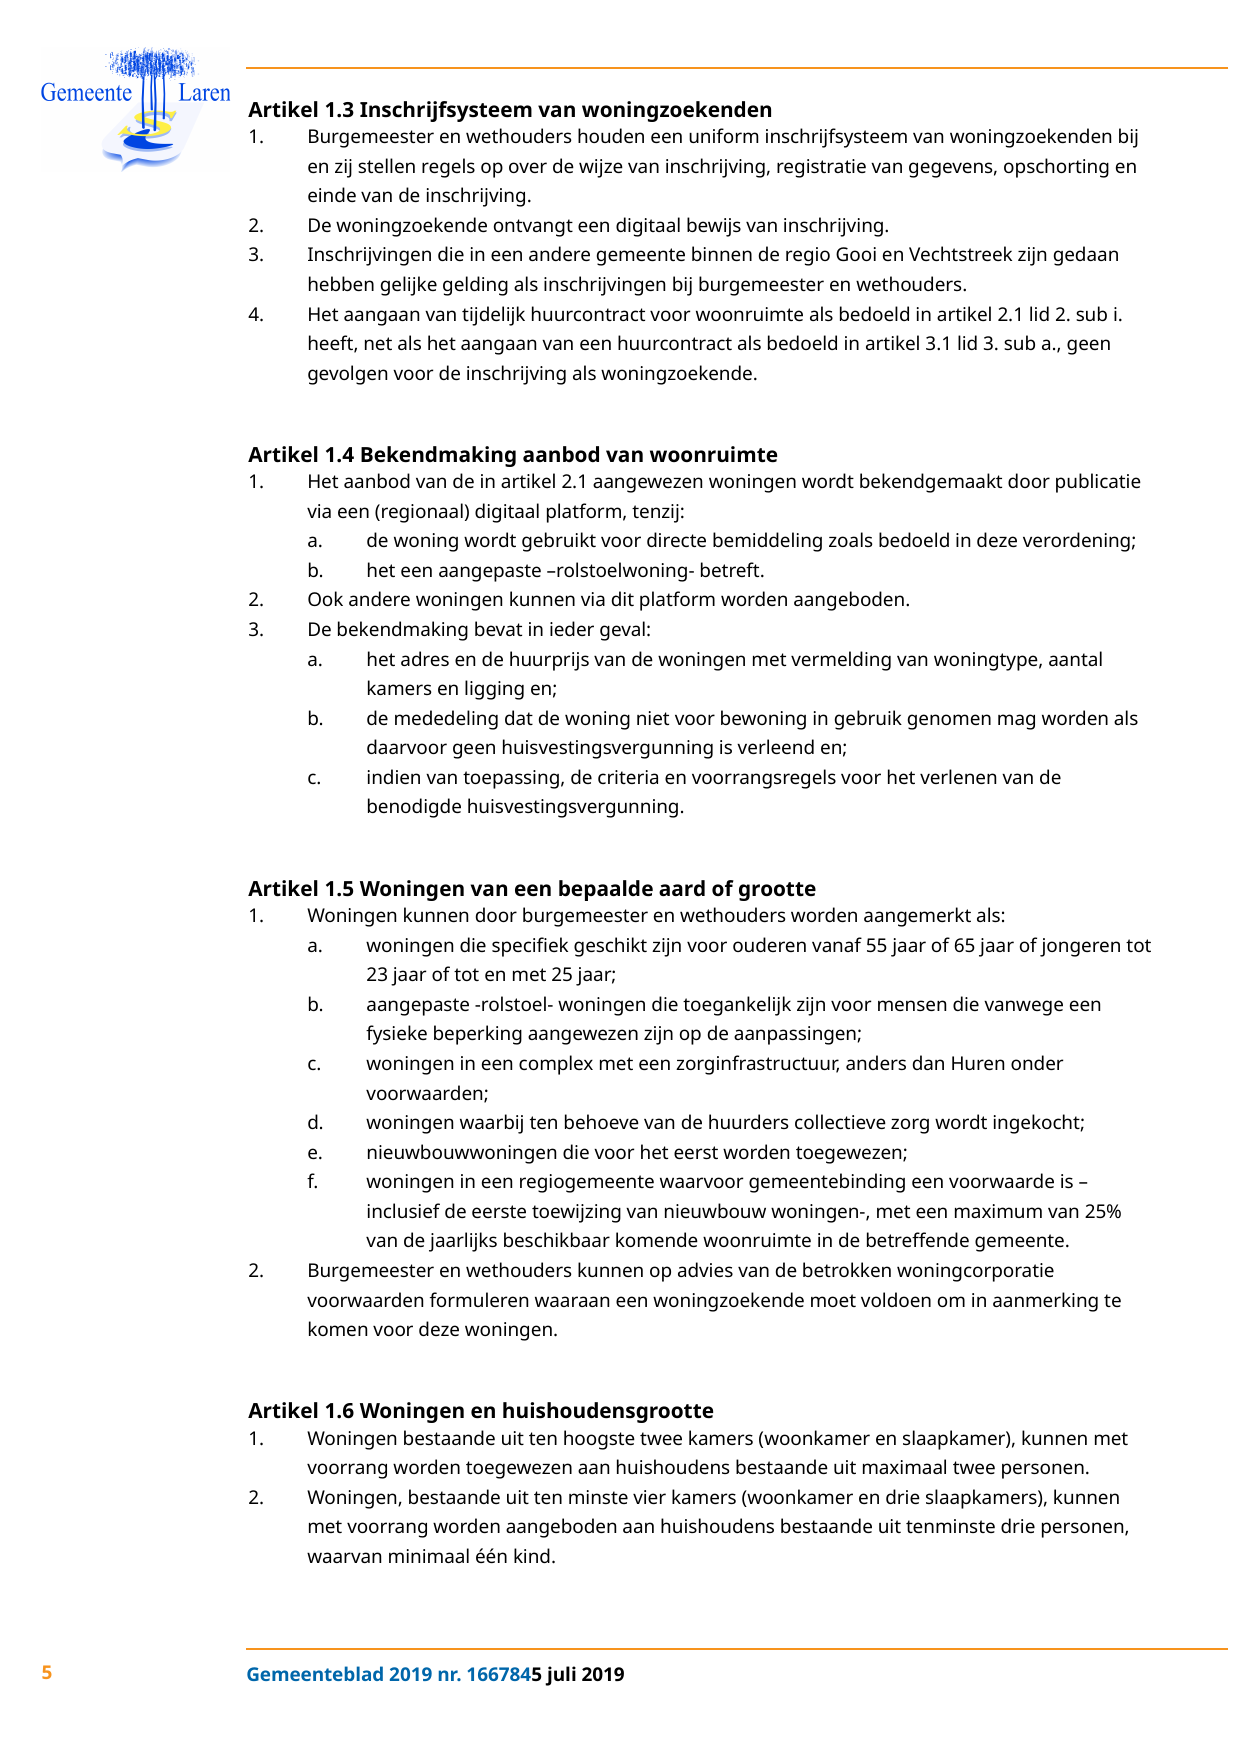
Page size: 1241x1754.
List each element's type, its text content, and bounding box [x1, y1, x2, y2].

picture [41, 47, 231, 172]
list het adres en de huurprijs van de woningen met vermelding van woningtype, aantal kamers en ligging en; [307, 646, 1152, 701]
list Inschrijvingen die in een andere gemeente binnen de regio Gooi en Vechtstreek zijn gedaan hebben gelijke gelding als inschrijvingen bij burgemeester en wethouders. [248, 242, 1152, 297]
list De woningzoekende ontvangt een digitaal bewijs van inschrijving. [248, 212, 1152, 238]
text Artikel 1.4 Bekendmaking aanbod van woonruimte [248, 440, 1152, 468]
list Ook andere woningen kunnen via dit platform worden aangeboden. [248, 587, 1152, 612]
list Woningen, bestaande uit ten minste vier kamers (woonkamer en drie slaapkamers), kunnen met voorrang worden aangeboden aan huishoudens bestaande uit tenminste drie personen, waarvan minimaal één kind. [248, 1484, 1152, 1569]
list Burgemeester en wethouders kunnen op advies van de betrokken woningcorporatie voorwaarden formuleren waaraan een woningzoekende moet voldoen om in aanmerking te komen voor deze woningen. [248, 1257, 1152, 1342]
text Artikel 1.3 Inschrijfsysteem van woningzoekenden [248, 95, 1152, 123]
list De bekendmaking bevat in ieder geval: [248, 616, 1152, 642]
list de mededeling dat de woning niet voor bewoning in gebruik genomen mag worden als daarvoor geen huisvestingsvergunning is verleend en; [307, 705, 1152, 760]
list Woningen bestaande uit ten hoogste twee kamers (woonkamer en slaapkamer), kunnen met voorrang worden toegewezen aan huishoudens bestaande uit maximaal twee personen. [248, 1425, 1152, 1480]
list het een aangepaste –rolstoelwoning- betreft. [307, 557, 1152, 583]
list aangepaste -rolstoel- woningen die toegankelijk zijn voor mensen die vanwege een fysieke beperking aangewezen zijn op de aanpassingen; [307, 991, 1152, 1046]
list Burgemeester en wethouders houden een uniform inschrijfsysteem van woningzoekenden bij en zij stellen regels op over de wijze van inschrijving, registratie van gegevens, opschorting en einde van de inschrijving. [248, 123, 1152, 208]
list woningen waarbij ten behoeve van de huurders collectieve zorg wordt ingekocht; [307, 1109, 1152, 1135]
list nieuwbouwwoningen die voor het eerst worden toegewezen; [307, 1139, 1152, 1164]
list woningen in een regiogemeente waarvoor gemeentebinding een voorwaarde is –inclusief de eerste toewijzing van nieuwbouw woningen-, met een maximum van 25% van de jaarlijks beschikbaar komende woonruimte in de betreffende gemeente. [307, 1168, 1152, 1253]
list indien van toepassing, de criteria en voorrangsregels voor het verlenen van de benodigde huisvestingsvergunning. [307, 764, 1152, 819]
text Artikel 1.6 Woningen en huishoudensgrootte [248, 1396, 1152, 1425]
list woningen die specifiek geschikt zijn voor ouderen vanaf 55 jaar of 65 jaar of jongeren tot 23 jaar of tot en met 25 jaar; [307, 932, 1152, 987]
list Het aanbod van de in artikel 2.1 aangewezen woningen wordt bekendgemaakt door publicatie via een (regionaal) digitaal platform, tenzij: [248, 468, 1152, 524]
list woningen in een complex met een zorginfrastructuur, anders dan Huren onder voorwaarden; [307, 1050, 1152, 1105]
text Artikel 1.5 Woningen van een bepaalde aard of grootte [248, 874, 1152, 902]
list de woning wordt gebruikt voor directe bemiddeling zoals bedoeld in deze verordening; [307, 527, 1152, 553]
list Het aangaan van tijdelijk huurcontract voor woonruimte als bedoeld in artikel 2.1 lid 2. sub i. heeft, net als het aangaan van een huurcontract als bedoeld in artikel 3.1 lid 3. sub a., geen gevolgen voor de inschrijving als woningzoekende. [248, 301, 1152, 386]
list Woningen kunnen door burgemeester en wethouders worden aangemerkt als: [248, 902, 1152, 928]
